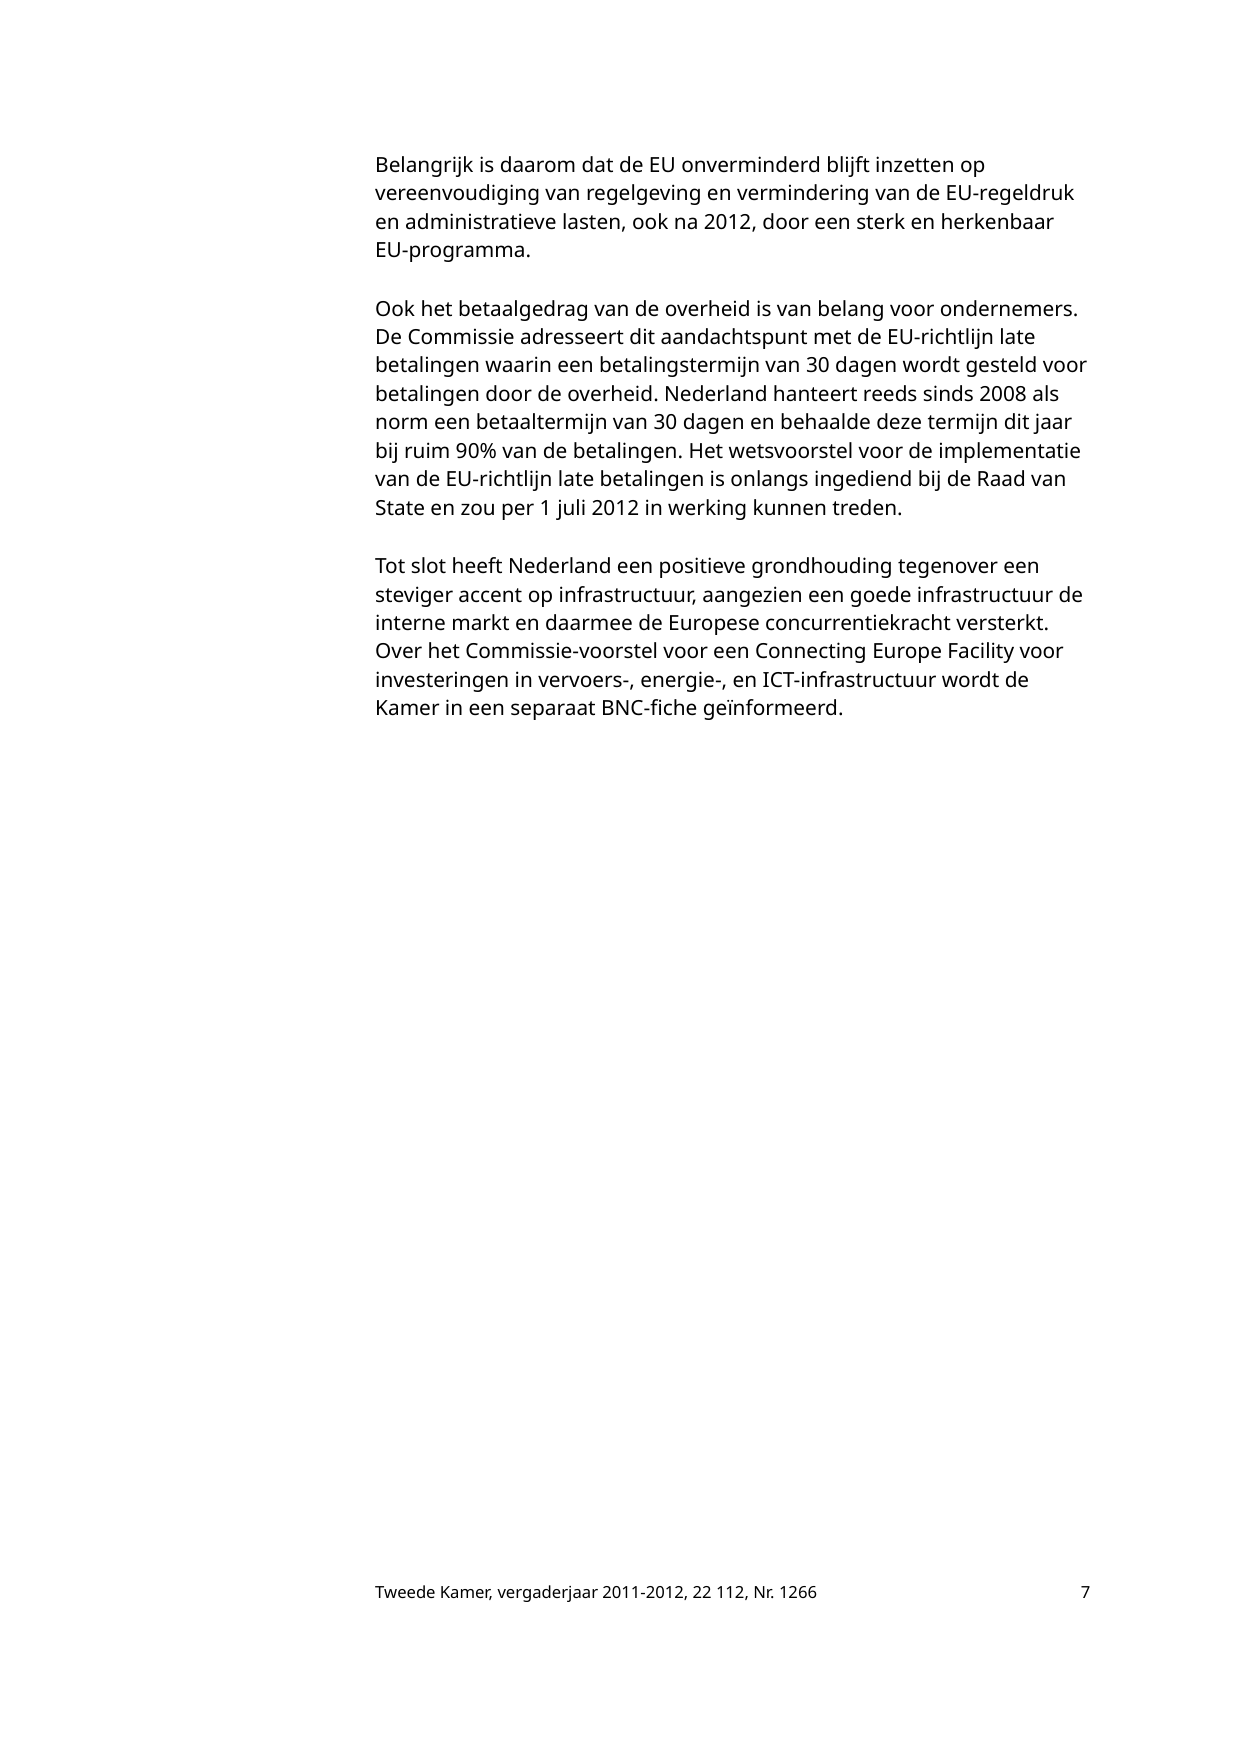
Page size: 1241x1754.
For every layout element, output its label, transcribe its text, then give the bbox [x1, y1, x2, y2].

text Ook het betaalgedrag van de overheid is van belang voor ondernemers. De Commissie adresseert dit aandachtspunt met de EU-richtlijn late betalingen waarin een betalingstermijn van 30 dagen wordt gesteld voor betalingen door de overheid. Nederland hanteert reeds sinds 2008 als norm een betaaltermijn van 30 dagen en behaalde deze termijn dit jaar bij ruim 90% van de betalingen. Het wetsvoorstel voor de implementatie van de EU-richtlijn late betalingen is onlangs ingediend bij de Raad van State en zou per 1 juli 2012 in werking kunnen treden. [375, 294, 1090, 521]
text Belangrijk is daarom dat de EU onverminderd blijft inzetten op vereenvoudiging van regelgeving en vermindering van de EU-regeldruk en administratieve lasten, ook na 2012, door een sterk en herkenbaar EU-programma. [375, 150, 1090, 264]
text Tot slot heeft Nederland een positieve grondhouding tegenover een steviger accent op infrastructuur, aangezien een goede infrastructuur de interne markt en daarmee de Europese concurrentiekracht versterkt. Over het Commissie-voorstel voor een Connecting Europe Facility voor investeringen in vervoers-, energie-, en ICT-infrastructuur wordt de Kamer in een separaat BNC-fiche geïnformeerd. [375, 551, 1090, 722]
